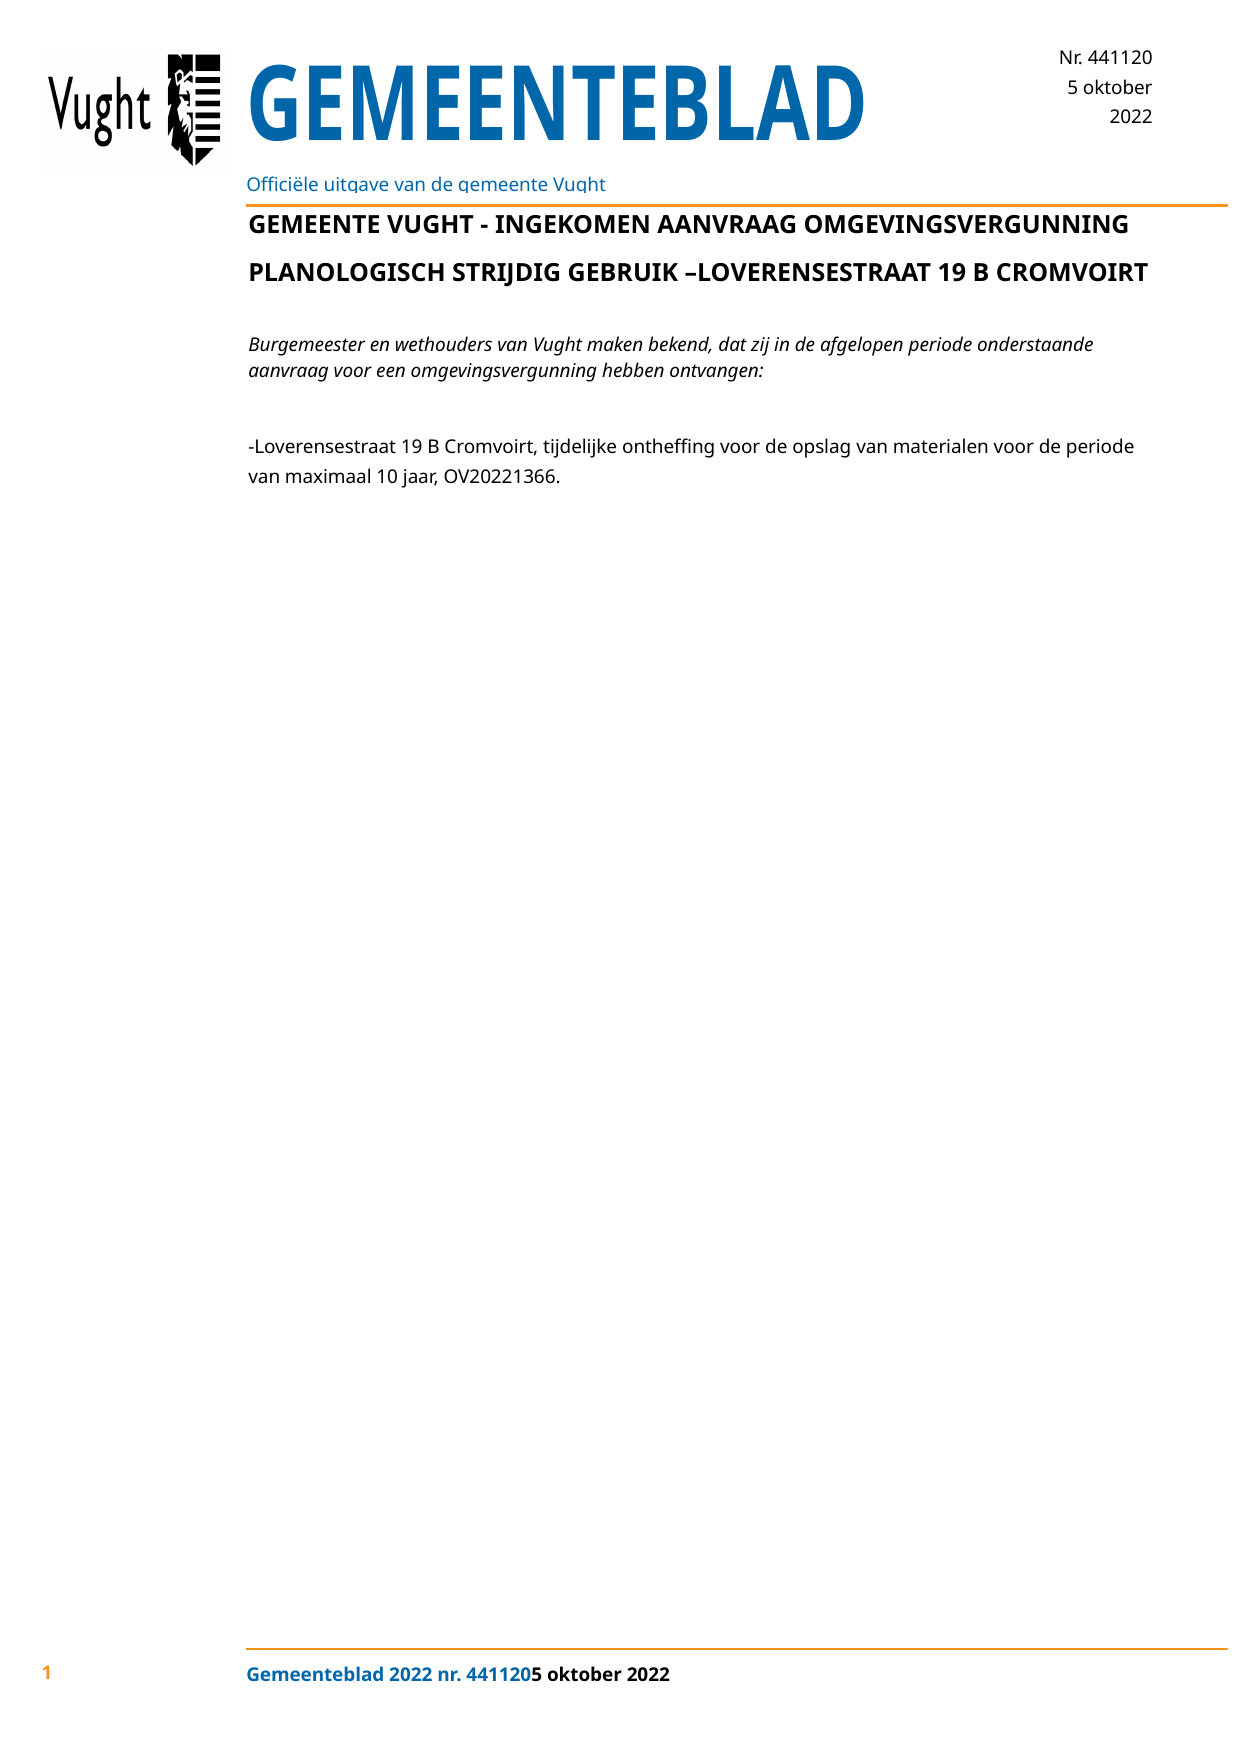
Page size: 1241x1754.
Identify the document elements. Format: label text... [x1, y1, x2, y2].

picture [41, 47, 231, 172]
text GEMEENTE VUGHT - INGEKOMEN AANVRAAG OMGEVINGSVERGUNNING PLANOLOGISCH STRIJDIG GEBRUIK –LOVERENSESTRAAT 19 B CROMVOIRT [248, 207, 1152, 288]
text Burgemeester en wethouders van Vught maken bekend, dat zij in de afgelopen periode onderstaande aanvraag voor een omgevingsvergunning hebben ontvangen: [248, 331, 1152, 383]
text -Loverensestraat 19 B Cromvoirt, tijdelijke ontheffing voor de opslag van materialen voor de periode van maximaal 10 jaar, OV20221366. [248, 433, 1152, 489]
